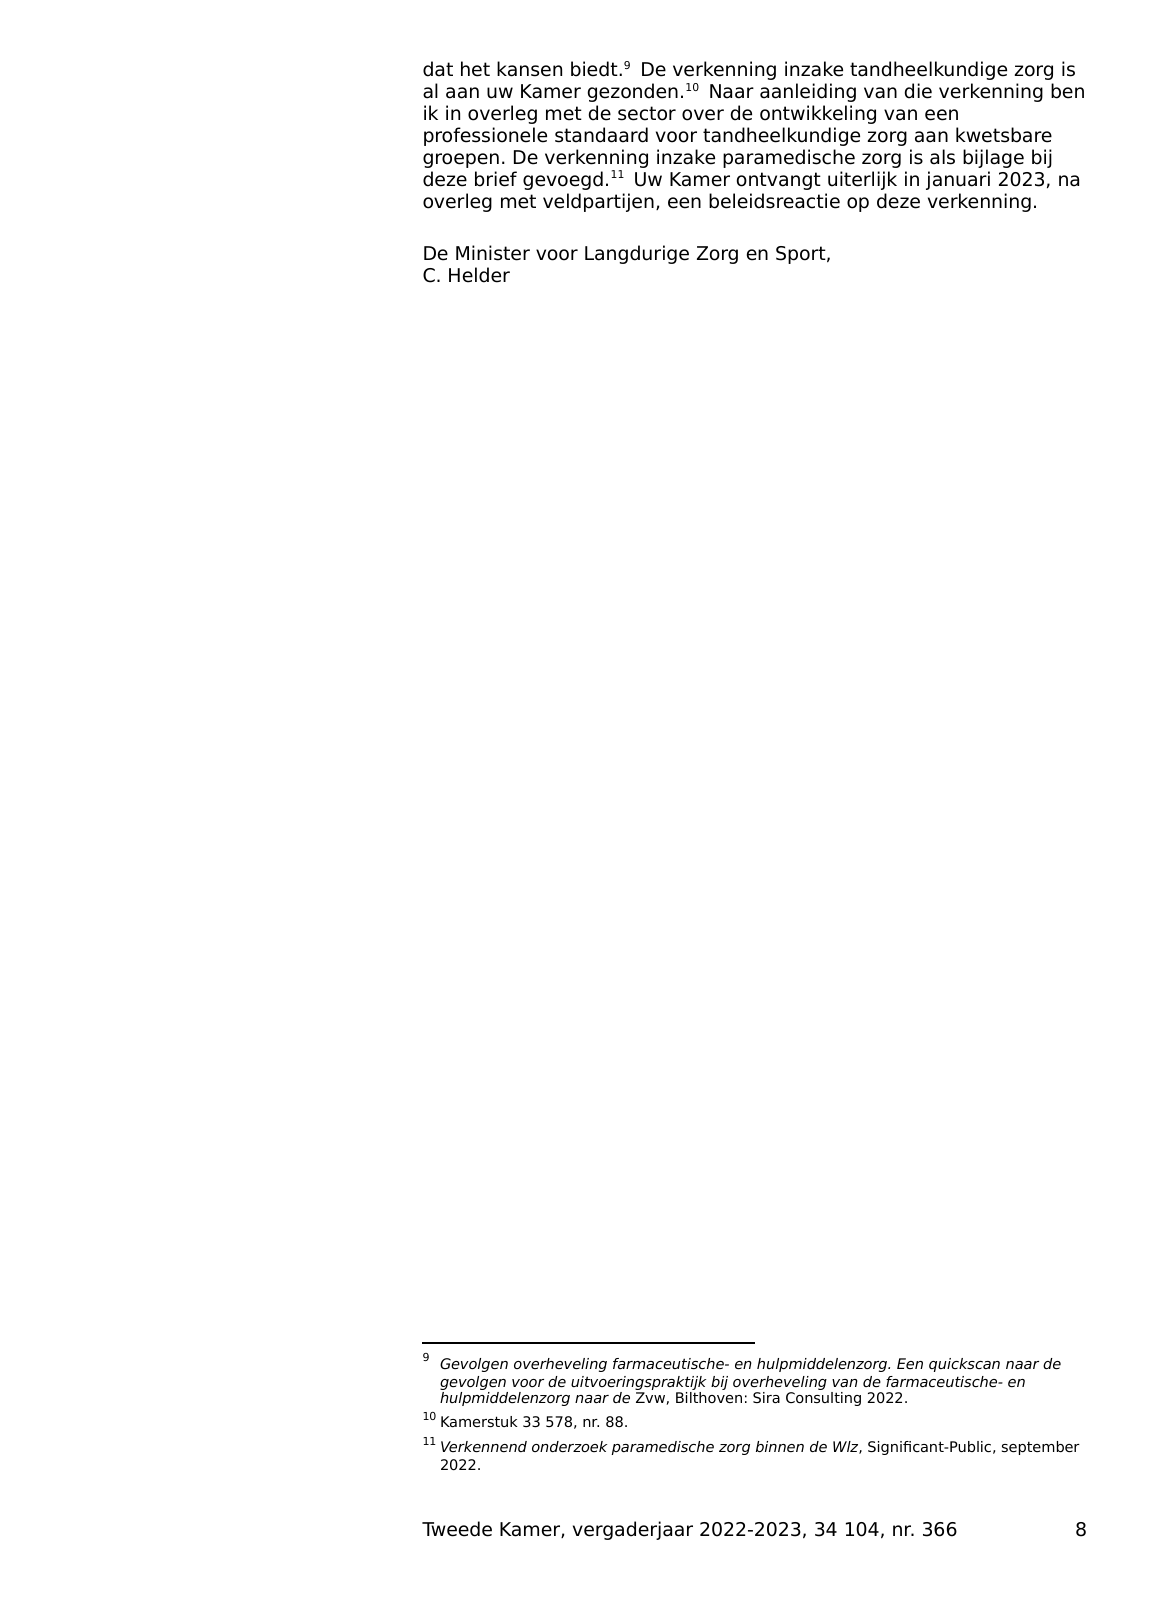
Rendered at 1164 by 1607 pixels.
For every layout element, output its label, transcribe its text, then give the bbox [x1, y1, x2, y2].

text Gevolgen overheveling farmaceutische- en hulpmiddelenzorg. Een quickscan naar de gevolgen voor de uitvoeringspraktijk bij overheveling van de farmaceutische- en hulpmiddelenzorg naar de Zvw, Bilthoven: Sira Consulting 2022. [422, 1352, 1087, 1407]
text Verkennend onderzoek paramedische zorg binnen de Wlz, Significant-Public, september 2022. [422, 1435, 1087, 1474]
text Kamerstuk 33 578, nr. 88. [422, 1410, 1087, 1432]
text De Minister voor Langdurige Zorg en Sport, C. Helder [422, 243, 1087, 287]
text dat het kansen biedt. De verkenning inzake tandheelkundige zorg is al aan uw Kamer gezonden. Naar aanleiding van die verkenning ben ik in overleg met de sector over de ontwikkeling van een professionele standaard voor tandheelkundige zorg aan kwetsbare groepen. De verkenning inzake paramedische zorg is als bijlage bij deze brief gevoegd. Uw Kamer ontvangt uiterlijk in januari 2023, na overleg met veldpartijen, een beleidsreactie op deze verkenning. [422, 59, 1087, 213]
